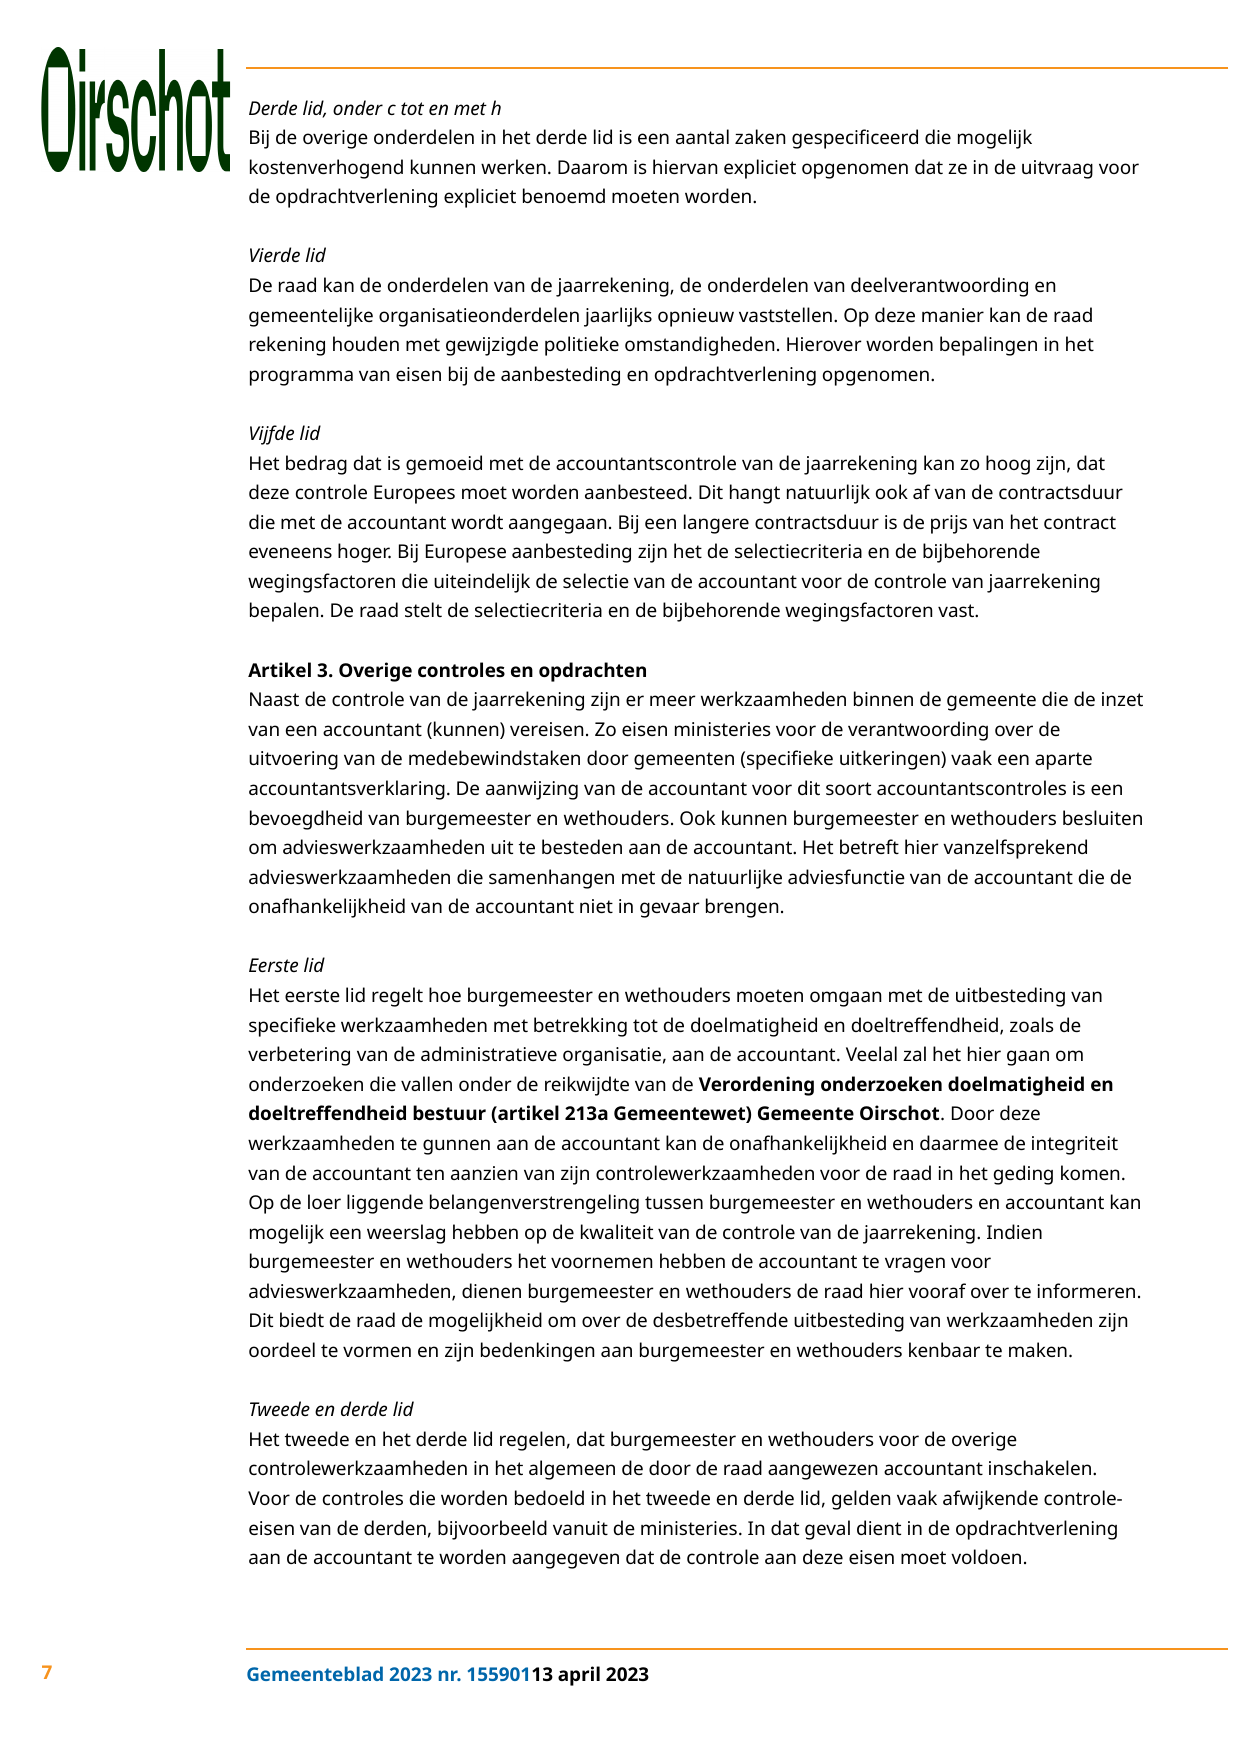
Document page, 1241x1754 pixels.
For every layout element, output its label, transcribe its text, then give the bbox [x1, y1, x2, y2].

text Tweede en derde lid [248, 1396, 1152, 1422]
text Eerste lid [248, 953, 1152, 978]
text Vijfde lid [248, 420, 1152, 446]
picture [41, 47, 231, 172]
text Het tweede en het derde lid regelen, dat burgemeester en wethouders voor de overige controlewerkzaamheden in het algemeen de door de raad aangewezen accountant inschakelen. [248, 1426, 1152, 1481]
text Voor de controles die worden bedoeld in het tweede en derde lid, gelden vaak afwijkende controle-eisen van de derden, bijvoorbeeld vanuit de ministeries. In dat geval dient in de opdrachtverlening aan de accountant te worden aangegeven dat de controle aan deze eisen moet voldoen. [248, 1485, 1152, 1570]
text Het eerste lid regelt hoe burgemeester en wethouders moeten omgaan met de uitbesteding van specifieke werkzaamheden met betrekking tot de doelmatigheid en doeltreffendheid, zoals de verbetering van de administratieve organisatie, aan de accountant. Veelal zal het hier gaan om onderzoeken die vallen onder de reikwijdte van de Verordening onderzoeken doelmatigheid en doeltreffendheid bestuur (artikel 213a Gemeentewet) Gemeente Oirschot. Door deze werkzaamheden te gunnen aan de accountant kan de onafhankelijkheid en daarmee de integriteit van de accountant ten aanzien van zijn controlewerkzaamheden voor de raad in het geding komen. Op de loer liggende belangenverstrengeling tussen burgemeester en wethouders en accountant kan mogelijk een weerslag hebben op de kwaliteit van de controle van de jaarrekening. Indien burgemeester en wethouders het voornemen hebben de accountant te vragen voor advieswerkzaamheden, dienen burgemeester en wethouders de raad hier vooraf over te informeren. Dit biedt de raad de mogelijkheid om over de desbetreffende uitbesteding van werkzaamheden zijn oordeel te vormen en zijn bedenkingen aan burgemeester en wethouders kenbaar te maken. [248, 982, 1152, 1363]
text Vierde lid [248, 243, 1152, 268]
text Het bedrag dat is gemoeid met de accountantscontrole van de jaarrekening kan zo hoog zijn, dat deze controle Europees moet worden aanbesteed. Dit hangt natuurlijk ook af van de contractsduur die met de accountant wordt aangegaan. Bij een langere contractsduur is de prijs van het contract eveneens hoger. Bij Europese aanbesteding zijn het de selectiecriteria en de bijbehorende wegingsfactoren die uiteindelijk de selectie van de accountant voor de controle van jaarrekening bepalen. De raad stelt de selectiecriteria en de bijbehorende wegingsfactoren vast. [248, 450, 1152, 623]
text Derde lid, onder c tot en met h [248, 95, 1152, 121]
text Naast de controle van de jaarrekening zijn er meer werkzaamheden binnen de gemeente die de inzet van een accountant (kunnen) vereisen. Zo eisen ministeries voor de verantwoording over de uitvoering van de medebewindstaken door gemeenten (specifieke uitkeringen) vaak een aparte accountantsverklaring. De aanwijzing van de accountant voor dit soort accountantscontroles is een bevoegdheid van burgemeester en wethouders. Ook kunnen burgemeester en wethouders besluiten om advieswerkzaamheden uit te besteden aan de accountant. Het betreft hier vanzelfsprekend advieswerkzaamheden die samenhangen met de natuurlijke adviesfunctie van de accountant die de onafhankelijkheid van de accountant niet in gevaar brengen. [248, 686, 1152, 919]
text Bij de overige onderdelen in het derde lid is een aantal zaken gespecificeerd die mogelijk kostenverhogend kunnen werken. Daarom is hiervan expliciet opgenomen dat ze in de uitvraag voor de opdrachtverlening expliciet benoemd moeten worden. [248, 124, 1152, 209]
text Artikel 3. Overige controles en opdrachten [248, 657, 1152, 683]
text De raad kan de onderdelen van de jaarrekening, de onderdelen van deelverantwoording en gemeentelijke organisatieonderdelen jaarlijks opnieuw vaststellen. Op deze manier kan de raad rekening houden met gewijzigde politieke omstandigheden. Hierover worden bepalingen in het programma van eisen bij de aanbesteding en opdrachtverlening opgenomen. [248, 272, 1152, 387]
